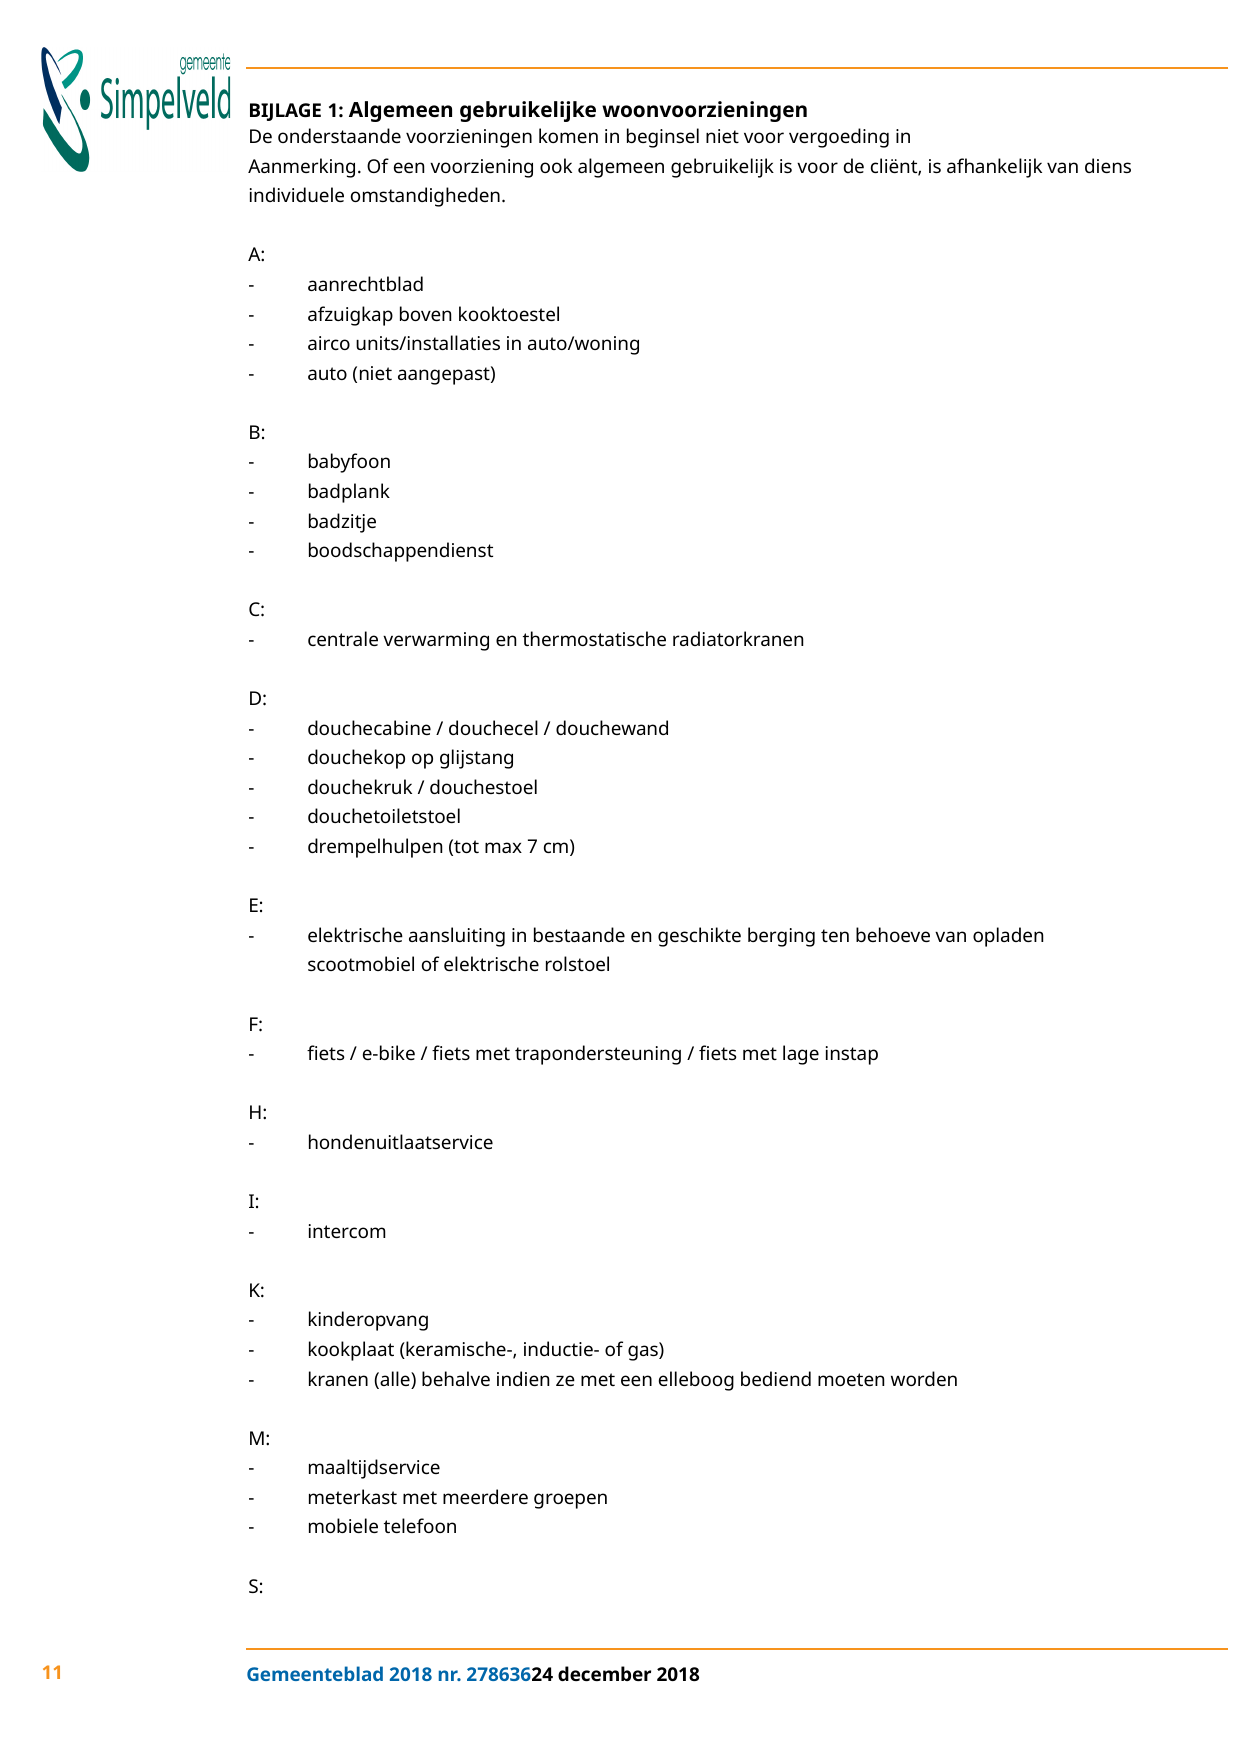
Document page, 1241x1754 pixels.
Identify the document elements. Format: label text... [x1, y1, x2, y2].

list auto (niet aangepast) [248, 360, 1152, 386]
list badzitje [248, 508, 1152, 534]
list mobiele telefoon [248, 1514, 1152, 1539]
text De onderstaande voorzieningen komen in beginsel niet voor vergoeding in [248, 123, 1152, 149]
list centrale verwarming en thermostatische radiatorkranen [248, 626, 1152, 652]
list douchekop op glijstang [248, 744, 1152, 770]
list kranen (alle) behalve indien ze met een elleboog bediend moeten worden [248, 1366, 1152, 1392]
text B: [248, 419, 1152, 445]
picture [41, 47, 231, 172]
list douchetoiletstoel [248, 804, 1152, 829]
list douchecabine / douchecel / douchewand [248, 715, 1152, 741]
list maaltijdservice [248, 1454, 1152, 1480]
list hondenuitlaatservice [248, 1129, 1152, 1155]
text H: [248, 1099, 1152, 1125]
list elektrische aansluiting in bestaande en geschikte berging ten behoeve van opladen scootmobiel of elektrische rolstoel [248, 922, 1152, 977]
text M: [248, 1425, 1152, 1451]
text A: [248, 242, 1152, 267]
text E: [248, 892, 1152, 918]
list boodschappendienst [248, 537, 1152, 563]
list aanrechtblad [248, 271, 1152, 297]
list drempelhulpen (tot max 7 cm) [248, 833, 1152, 859]
list badplank [248, 478, 1152, 504]
list kookplaat (keramische-, inductie- of gas) [248, 1336, 1152, 1362]
list kinderopvang [248, 1307, 1152, 1332]
text K: [248, 1277, 1152, 1303]
text D: [248, 685, 1152, 711]
text C: [248, 597, 1152, 622]
text S: [248, 1573, 1152, 1599]
list fiets / e-bike / fiets met trapondersteuning / fiets met lage instap [248, 1040, 1152, 1066]
list afzuigkap boven kooktoestel [248, 301, 1152, 327]
list douchekruk / douchestoel [248, 774, 1152, 800]
list babyfoon [248, 449, 1152, 474]
text I: [248, 1188, 1152, 1214]
text Aanmerking. Of een voorziening ook algemeen gebruikelijk is voor de cliënt, is afhankelijk van diens individuele omstandigheden. [248, 153, 1152, 208]
list intercom [248, 1218, 1152, 1244]
list meterkast met meerdere groepen [248, 1484, 1152, 1510]
list airco units/installaties in auto/woning [248, 330, 1152, 356]
text F: [248, 1011, 1152, 1037]
text BIJLAGE 1: Algemeen gebruikelijke woonvoorzieningen [248, 95, 1152, 123]
